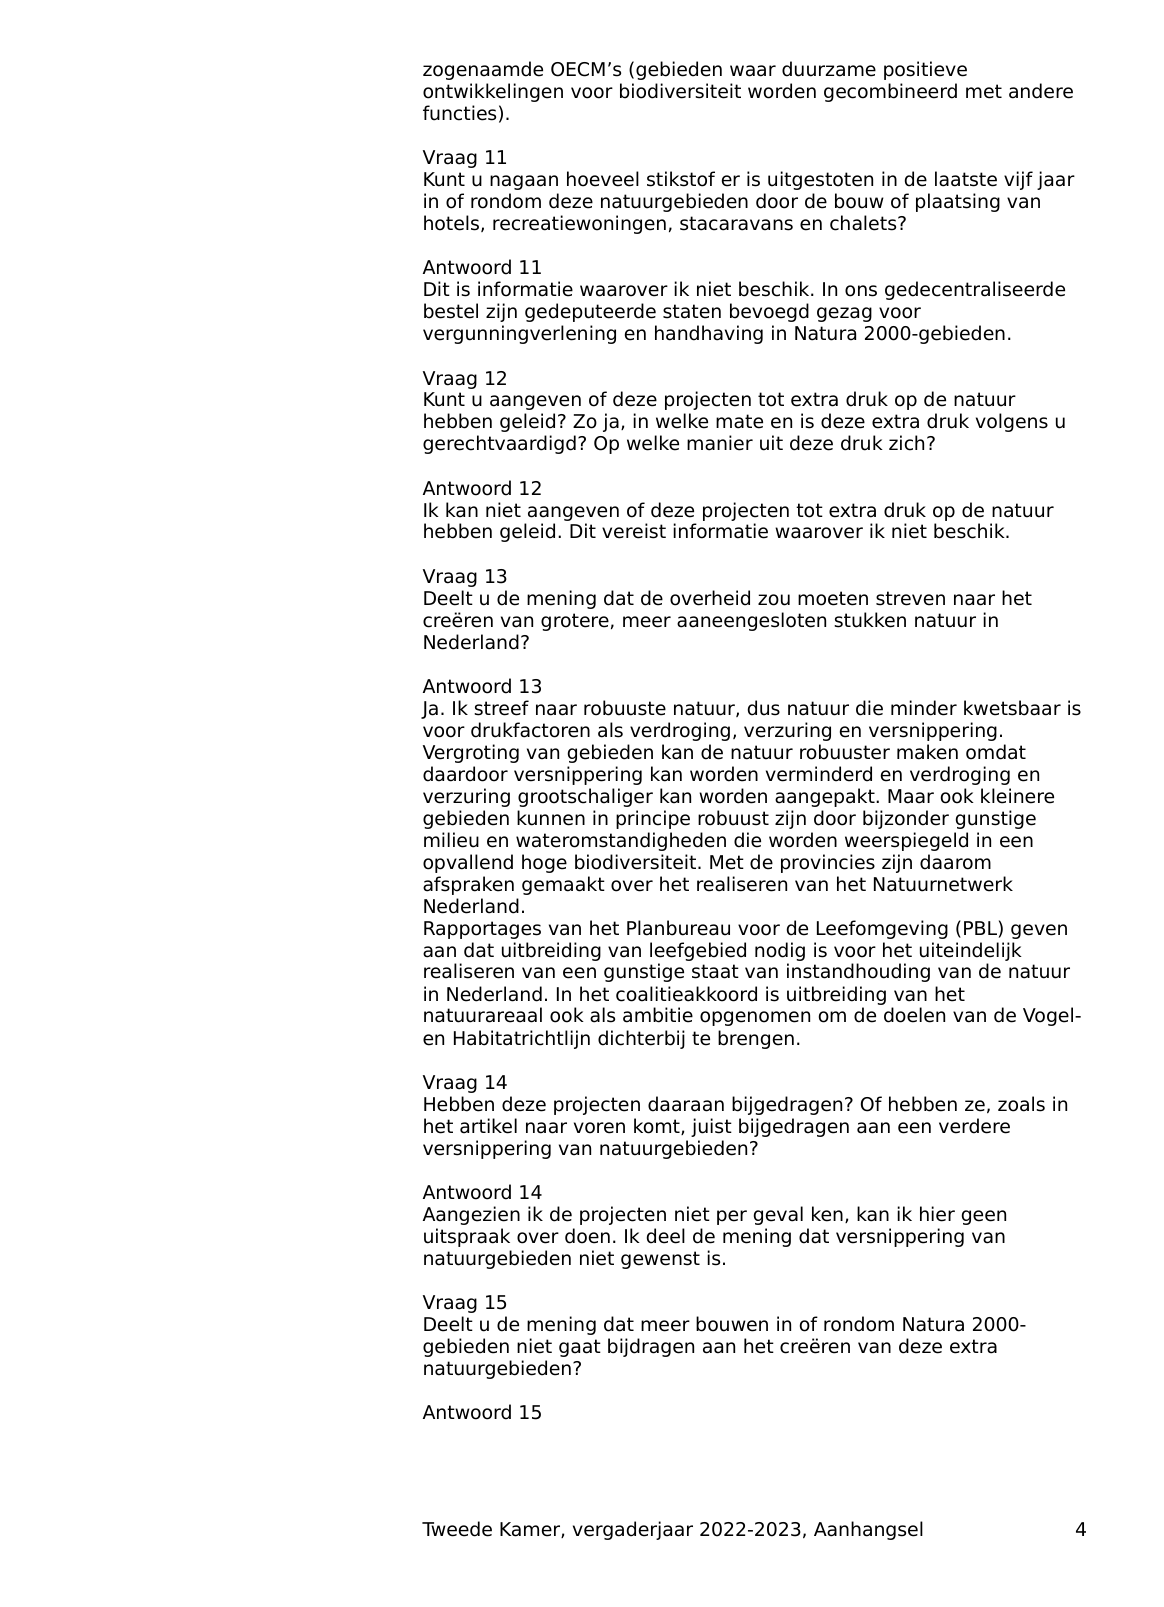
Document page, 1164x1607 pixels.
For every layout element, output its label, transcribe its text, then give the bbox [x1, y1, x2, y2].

text Hebben deze projecten daaraan bijgedragen? Of hebben ze, zoals in het artikel naar voren komt, juist bijgedragen aan een verdere versnippering van natuurgebieden? [422, 1093, 1087, 1159]
text Antwoord 15 [422, 1402, 1087, 1424]
text Kunt u aangeven of deze projecten tot extra druk op de natuur hebben geleid? Zo ja, in welke mate en is deze extra druk volgens u gerechtvaardigd? Op welke manier uit deze druk zich? [422, 389, 1087, 455]
text Deelt u de mening dat meer bouwen in of rondom Natura 2000-gebieden niet gaat bijdragen aan het creëren van deze extra natuurgebieden? [422, 1314, 1087, 1380]
text Antwoord 14 [422, 1182, 1087, 1204]
text Antwoord 13 [422, 676, 1087, 698]
text Vraag 14 [422, 1072, 1087, 1093]
text Kunt u nagaan hoeveel stikstof er is uitgestoten in de laatste vijf jaar in of rondom deze natuurgebieden door de bouw of plaatsing van hotels, recreatiewoningen, stacaravans en chalets? [422, 169, 1087, 235]
text Vraag 11 [422, 147, 1087, 169]
text Dit is informatie waarover ik niet beschik. In ons gedecentraliseerde bestel zijn gedeputeerde staten bevoegd gezag voor vergunningverlening en handhaving in Natura 2000-gebieden. [422, 279, 1087, 345]
text Ja. Ik streef naar robuuste natuur, dus natuur die minder kwetsbaar is voor drukfactoren als verdroging, verzuring en versnippering. Vergroting van gebieden kan de natuur robuuster maken omdat daardoor versnippering kan worden verminderd en verdroging en verzuring grootschaliger kan worden aangepakt. Maar ook kleinere gebieden kunnen in principe robuust zijn door bijzonder gunstige milieu en wateromstandigheden die worden weerspiegeld in een opvallend hoge biodiversiteit. Met de provincies zijn daarom afspraken gemaakt over het realiseren van het Natuurnetwerk Nederland. [422, 698, 1087, 917]
text Antwoord 11 [422, 257, 1087, 279]
text Vraag 15 [422, 1292, 1087, 1314]
text Vraag 12 [422, 367, 1087, 389]
text Rapportages van het Planbureau voor de Leefomgeving (PBL) geven aan dat uitbreiding van leefgebied nodig is voor het uiteindelijk realiseren van een gunstige staat van instandhouding van de natuur in Nederland. In het coalitieakkoord is uitbreiding van het natuurareaal ook als ambitie opgenomen om de doelen van de Vogel- en Habitatrichtlijn dichterbij te brengen. [422, 917, 1087, 1049]
text Aangezien ik de projecten niet per geval ken, kan ik hier geen uitspraak over doen. Ik deel de mening dat versnippering van natuurgebieden niet gewenst is. [422, 1204, 1087, 1269]
text Vraag 13 [422, 566, 1087, 588]
text zogenaamde OECM’s (gebieden waar duurzame positieve ontwikkelingen voor biodiversiteit worden gecombineerd met andere functies). [422, 59, 1087, 125]
text Antwoord 12 [422, 477, 1087, 499]
text Ik kan niet aangeven of deze projecten tot extra druk op de natuur hebben geleid. Dit vereist informatie waarover ik niet beschik. [422, 499, 1087, 543]
text Deelt u de mening dat de overheid zou moeten streven naar het creëren van grotere, meer aaneengesloten stukken natuur in Nederland? [422, 588, 1087, 653]
